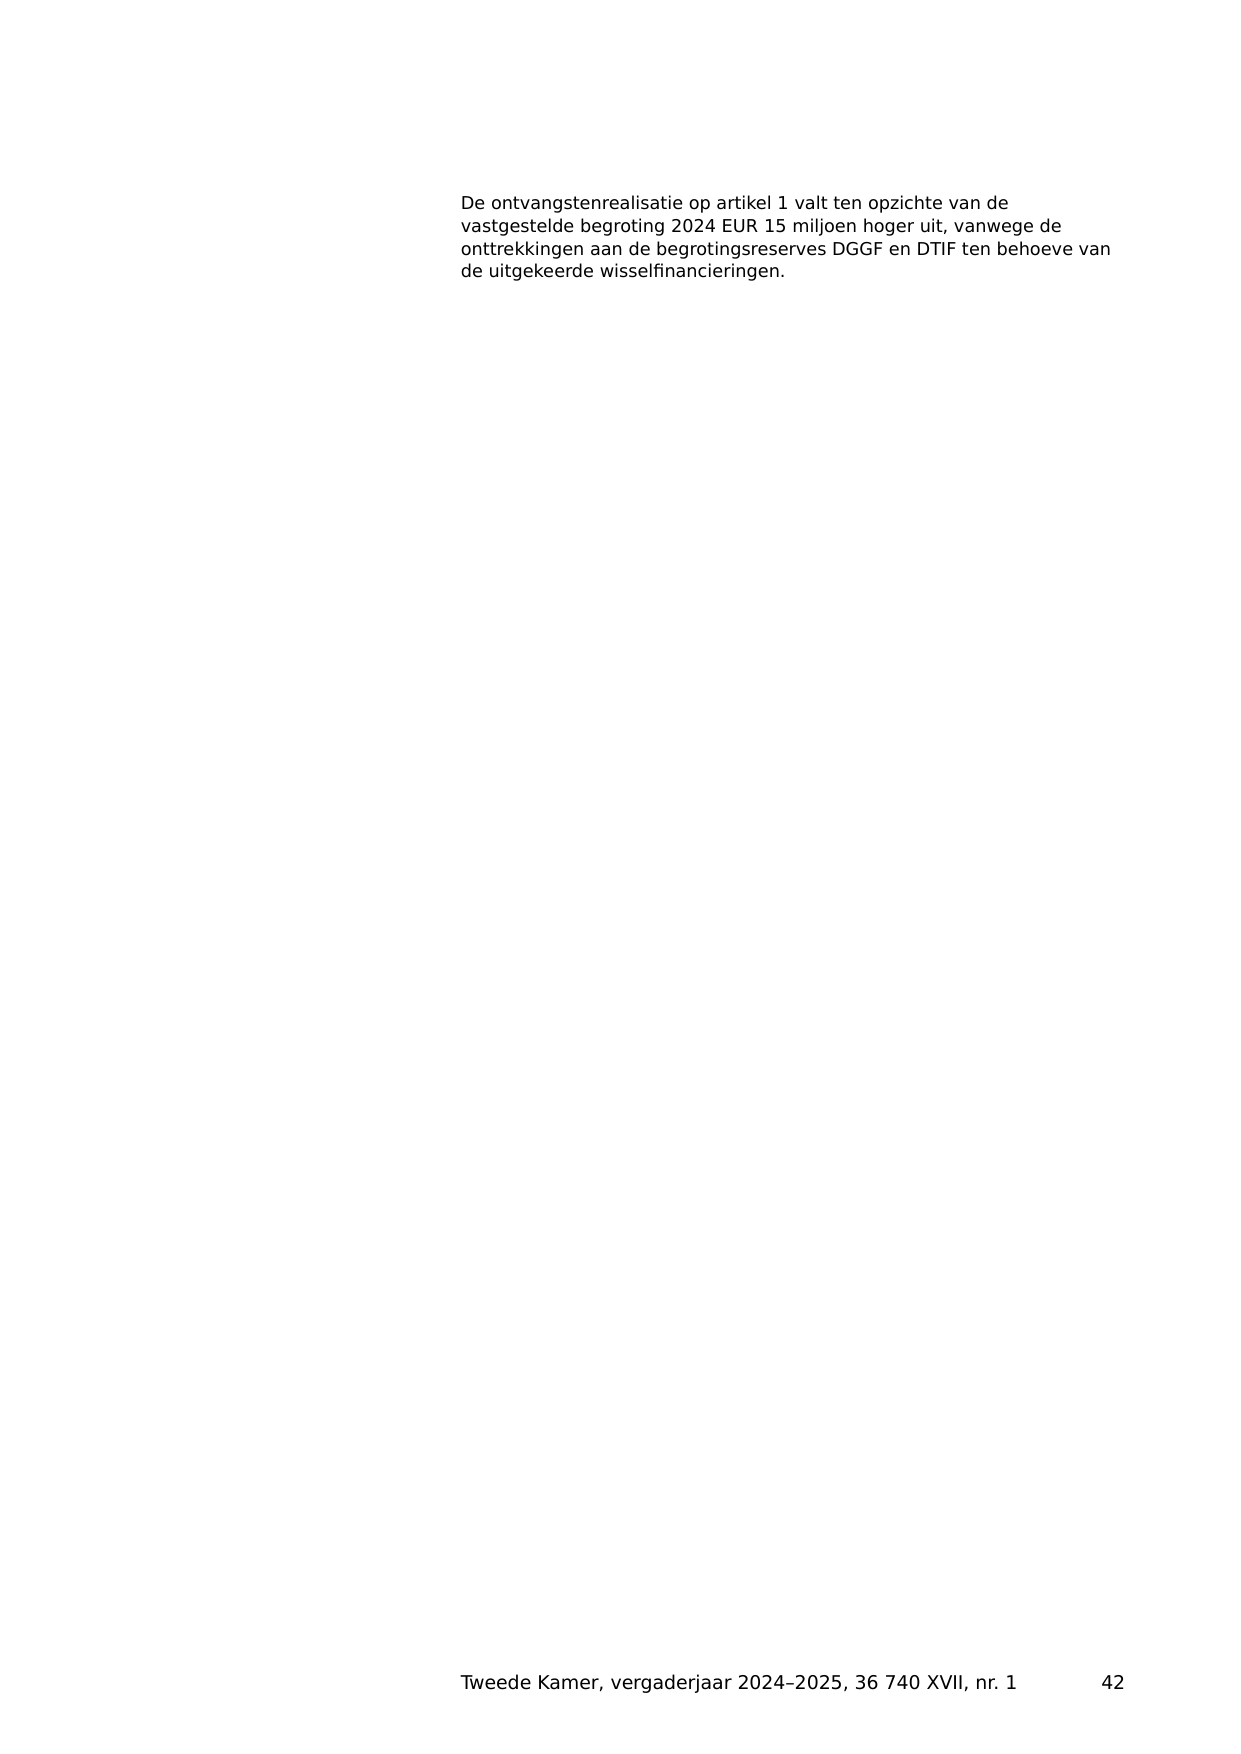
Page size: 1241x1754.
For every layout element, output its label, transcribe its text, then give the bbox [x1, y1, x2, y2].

text De ontvangstenrealisatie op artikel 1 valt ten opzichte van de vastgestelde begroting 2024 EUR 15 miljoen hoger uit, vanwege de onttrekkingen aan de begrotingsreserves DGGF en DTIF ten behoeve van de uitgekeerde wisselfinancieringen. [461, 191, 1125, 282]
